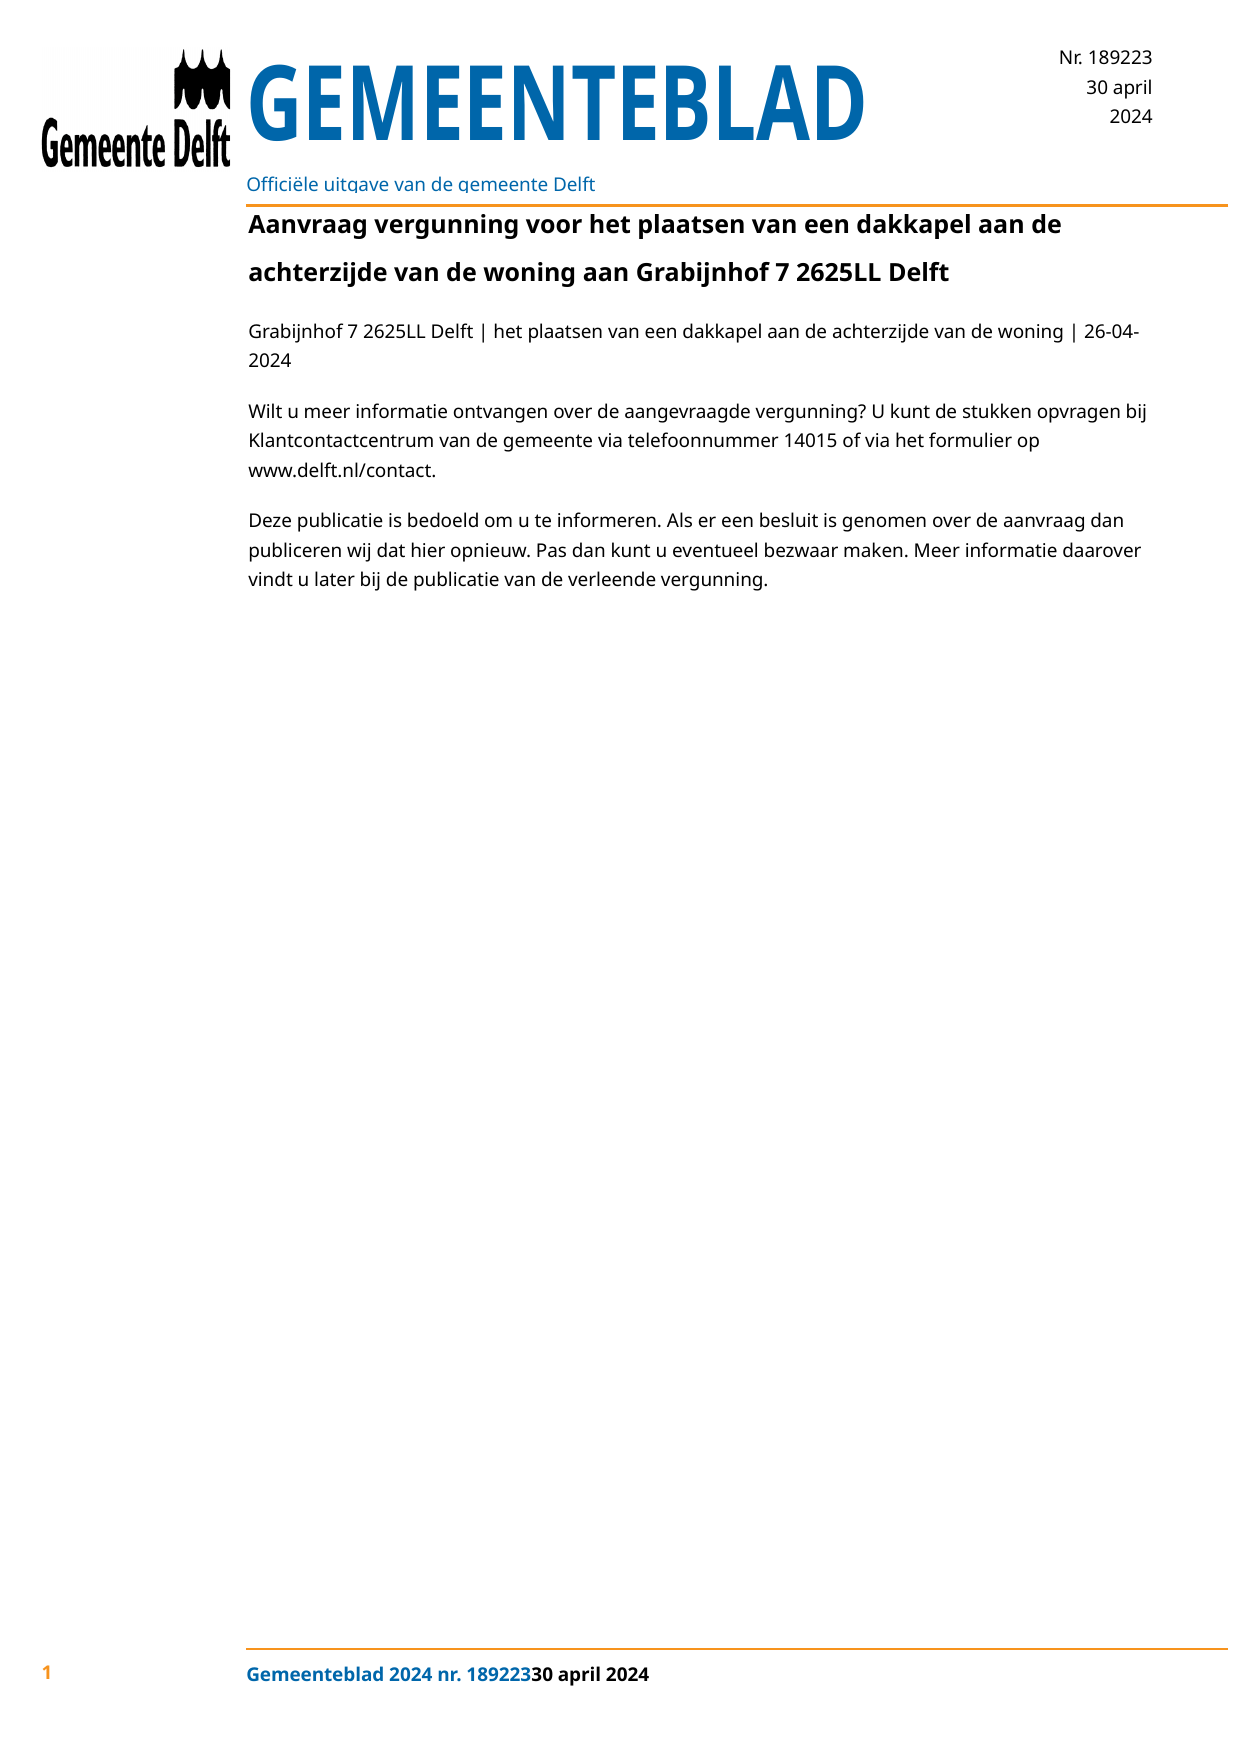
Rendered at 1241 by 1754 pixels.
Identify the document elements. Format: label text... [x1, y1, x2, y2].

picture [41, 47, 231, 172]
text Deze publicatie is bedoeld om u te informeren. Als er een besluit is genomen over de aanvraag dan publiceren wij dat hier opnieuw. Pas dan kunt u eventueel bezwaar maken. Meer informatie daarover vindt u later bij de publicatie van de verleende vergunning. [248, 507, 1152, 592]
text Wilt u meer informatie ontvangen over de aangevraagde vergunning? U kunt de stukken opvragen bij Klantcontactcentrum van de gemeente via telefoonnummer 14015 of via het formulier op www.delft.nl/contact. [248, 398, 1152, 483]
text Grabijnhof 7 2625LL Delft | het plaatsen van een dakkapel aan de achterzijde van de woning | 26-04-2024 [248, 318, 1152, 373]
text Aanvraag vergunning voor het plaatsen van een dakkapel aan de achterzijde van de woning aan Grabijnhof 7 2625LL Delft [248, 207, 1152, 288]
